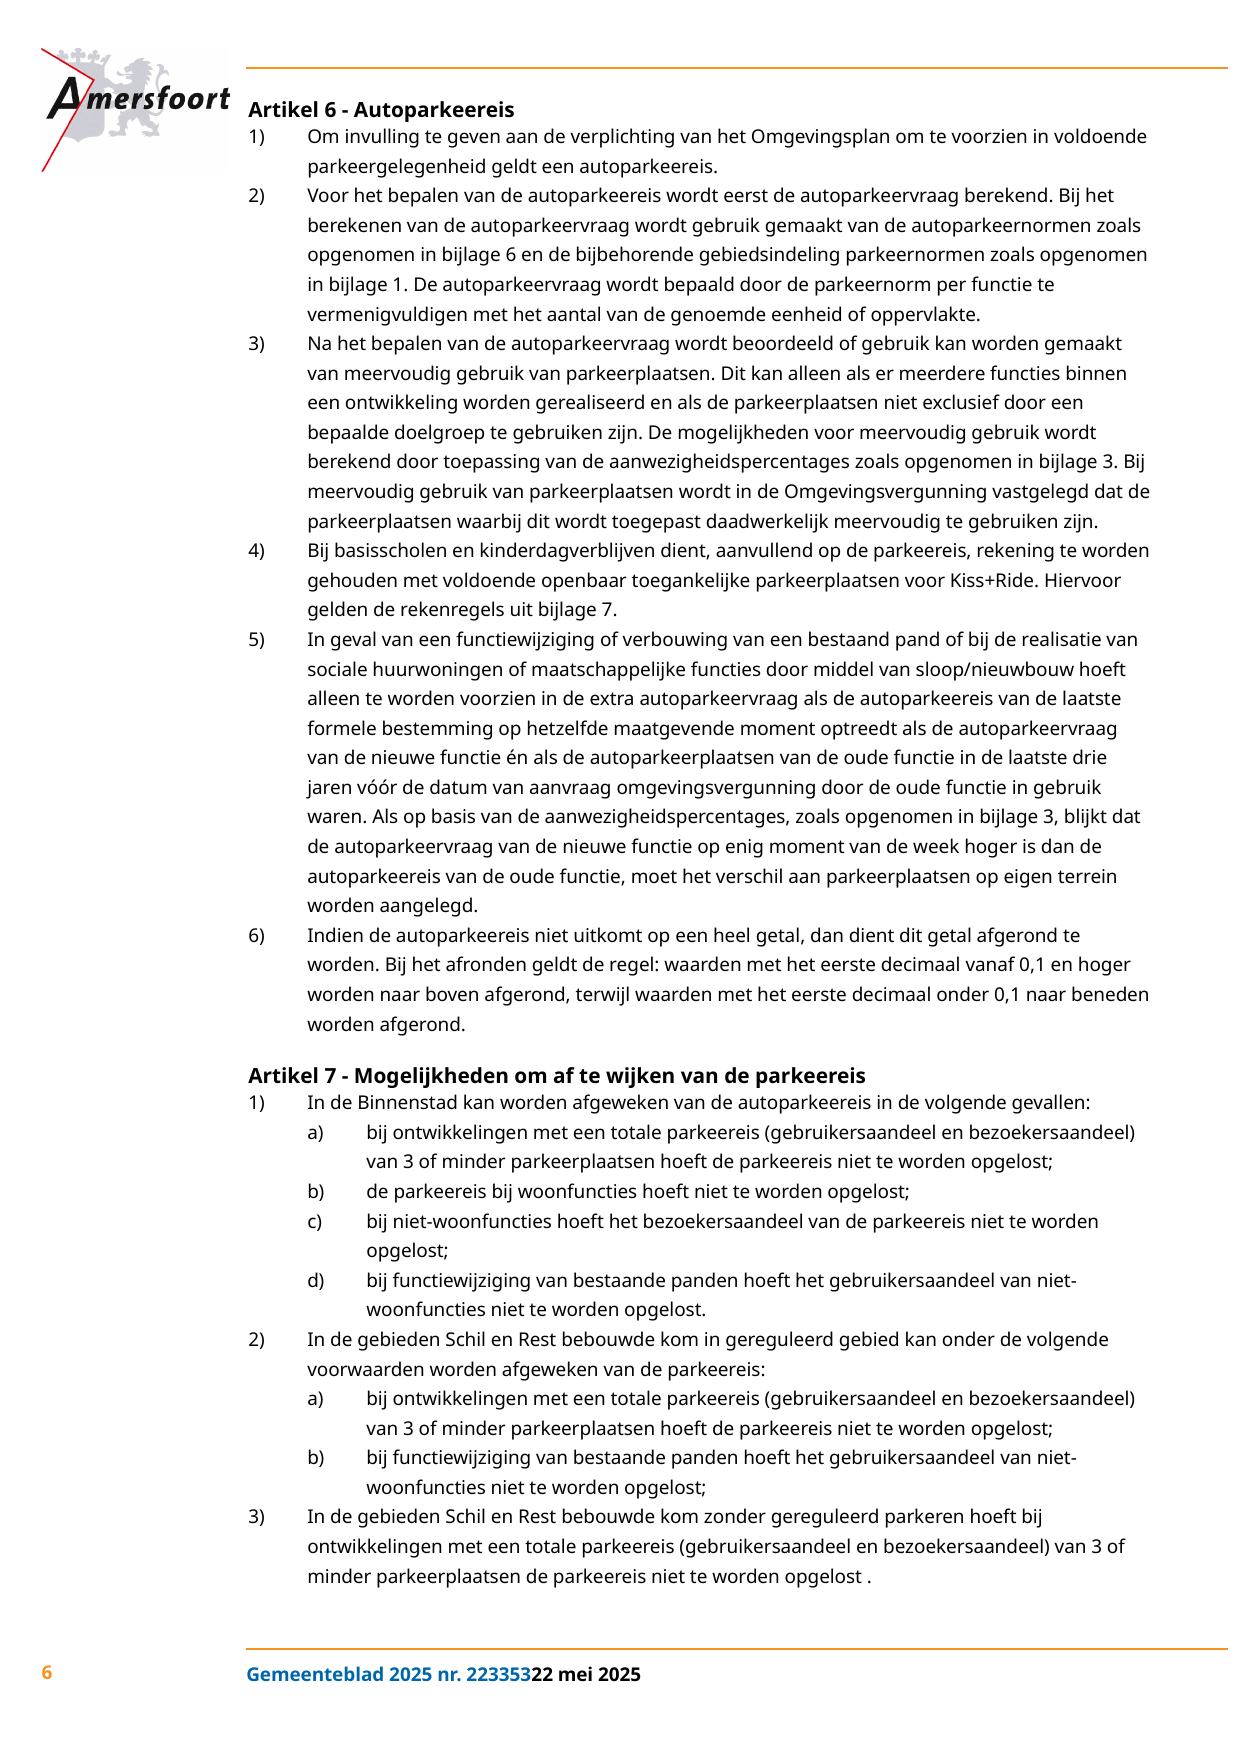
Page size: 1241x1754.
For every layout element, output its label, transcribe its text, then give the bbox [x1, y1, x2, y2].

list In de gebieden Schil en Rest bebouwde kom in gereguleerd gebied kan onder de volgende voorwaarden worden afgeweken van de parkeereis: [248, 1326, 1152, 1382]
list Indien de autoparkeereis niet uitkomt op een heel getal, dan dient dit getal afgerond te worden. Bij het afronden geldt de regel: waarden met het eerste decimaal vanaf 0,1 en hoger worden naar boven afgerond, terwijl waarden met het eerste decimaal onder 0,1 naar beneden worden afgerond. [248, 922, 1152, 1036]
list Voor het bepalen van de autoparkeereis wordt eerst de autoparkeervraag berekend. Bij het berekenen van de autoparkeervraag wordt gebruik gemaakt van de autoparkeernormen zoals opgenomen in bijlage 6 en de bijbehorende gebiedsindeling parkeernormen zoals opgenomen in bijlage 1. De autoparkeervraag wordt bepaald door de parkeernorm per functie te vermenigvuldigen met het aantal van de genoemde eenheid of oppervlakte. [248, 182, 1152, 326]
list Na het bepalen van de autoparkeervraag wordt beoordeeld of gebruik kan worden gemaakt van meervoudig gebruik van parkeerplaatsen. Dit kan alleen als er meerdere functies binnen een ontwikkeling worden gerealiseerd en als de parkeerplaatsen niet exclusief door een bepaalde doelgroep te gebruiken zijn. De mogelijkheden voor meervoudig gebruik wordt berekend door toepassing van de aanwezigheidspercentages zoals opgenomen in bijlage 3. Bij meervoudig gebruik van parkeerplaatsen wordt in de Omgevingsvergunning vastgelegd dat de parkeerplaatsen waarbij dit wordt toegepast daadwerkelijk meervoudig te gebruiken zijn. [248, 330, 1152, 533]
text Artikel 7 - Mogelijkheden om af te wijken van de parkeereis [248, 1061, 1152, 1089]
list bij niet-woonfuncties hoeft het bezoekersaandeel van de parkeereis niet te worden opgelost; [307, 1208, 1152, 1263]
list bij functiewijziging van bestaande panden hoeft het gebruikersaandeel van niet-woonfuncties niet te worden opgelost; [307, 1444, 1152, 1500]
list bij ontwikkelingen met een totale parkeereis (gebruikersaandeel en bezoekersaandeel) van 3 of minder parkeerplaatsen hoeft de parkeereis niet te worden opgelost; [307, 1119, 1152, 1174]
list bij ontwikkelingen met een totale parkeereis (gebruikersaandeel en bezoekersaandeel) van 3 of minder parkeerplaatsen hoeft de parkeereis niet te worden opgelost; [307, 1385, 1152, 1441]
list In de gebieden Schil en Rest bebouwde kom zonder gereguleerd parkeren hoeft bij ontwikkelingen met een totale parkeereis (gebruikersaandeel en bezoekersaandeel) van 3 of minder parkeerplaatsen de parkeereis niet te worden opgelost . [248, 1504, 1152, 1589]
list In geval van een functiewijziging of verbouwing van een bestaand pand of bij de realisatie van sociale huurwoningen of maatschappelijke functies door middel van sloop/nieuwbouw hoeft alleen te worden voorzien in de extra autoparkeervraag als de autoparkeereis van de laatste formele bestemming op hetzelfde maatgevende moment optreedt als de autoparkeervraag van de nieuwe functie én als de autoparkeerplaatsen van de oude functie in de laatste drie jaren vóór de datum van aanvraag omgevingsvergunning door de oude functie in gebruik waren. Als op basis van de aanwezigheidspercentages, zoals opgenomen in bijlage 3, blijkt dat de autoparkeervraag van de nieuwe functie op enig moment van de week hoger is dan de autoparkeereis van de oude functie, moet het verschil aan parkeerplaatsen op eigen terrein worden aangelegd. [248, 626, 1152, 918]
list bij functiewijziging van bestaande panden hoeft het gebruikersaandeel van niet-woonfuncties niet te worden opgelost. [307, 1267, 1152, 1322]
list Om invulling te geven aan de verplichting van het Omgevingsplan om te voorzien in voldoende parkeergelegenheid geldt een autoparkeereis. [248, 123, 1152, 178]
text Artikel 6 - Autoparkeereis [248, 95, 1152, 123]
list In de Binnenstad kan worden afgeweken van de autoparkeereis in de volgende gevallen: [248, 1089, 1152, 1115]
list de parkeereis bij woonfuncties hoeft niet te worden opgelost; [307, 1178, 1152, 1204]
list Bij basisscholen en kinderdagverblijven dient, aanvullend op de parkeereis, rekening te worden gehouden met voldoende openbaar toegankelijke parkeerplaatsen voor Kiss+Ride. Hiervoor gelden de rekenregels uit bijlage 7. [248, 537, 1152, 622]
picture [41, 47, 231, 172]
